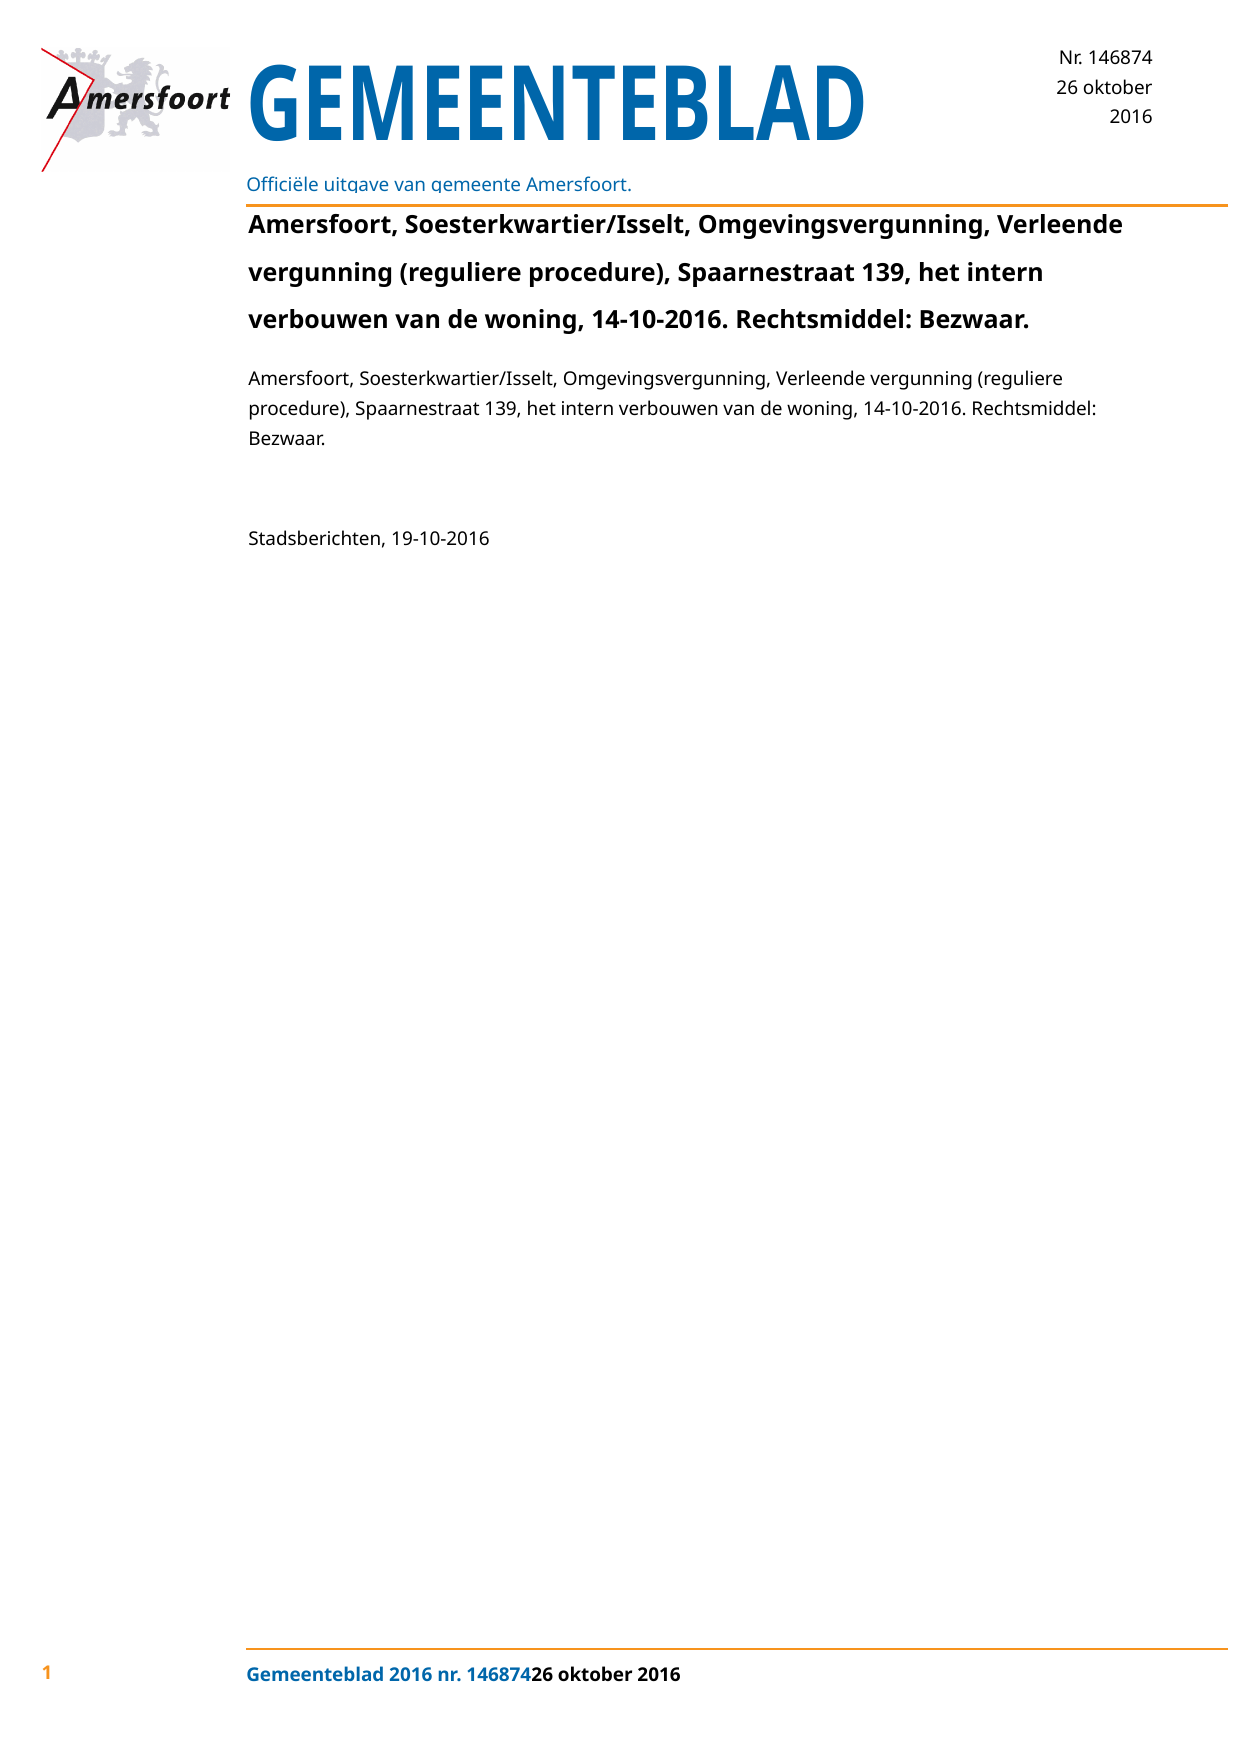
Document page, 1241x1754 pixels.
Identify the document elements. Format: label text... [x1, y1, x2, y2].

text Stadsberichten, 19-10-2016 [248, 526, 1152, 551]
picture [41, 47, 231, 172]
text Amersfoort, Soesterkwartier/Isselt, Omgevingsvergunning, Verleende vergunning (reguliere procedure), Spaarnestraat 139, het intern verbouwen van de woning, 14-10-2016. Rechtsmiddel: Bezwaar. [248, 366, 1152, 450]
text Amersfoort, Soesterkwartier/Isselt, Omgevingsvergunning, Verleende vergunning (reguliere procedure), Spaarnestraat 139, het intern verbouwen van de woning, 14-10-2016. Rechtsmiddel: Bezwaar. [248, 207, 1152, 336]
